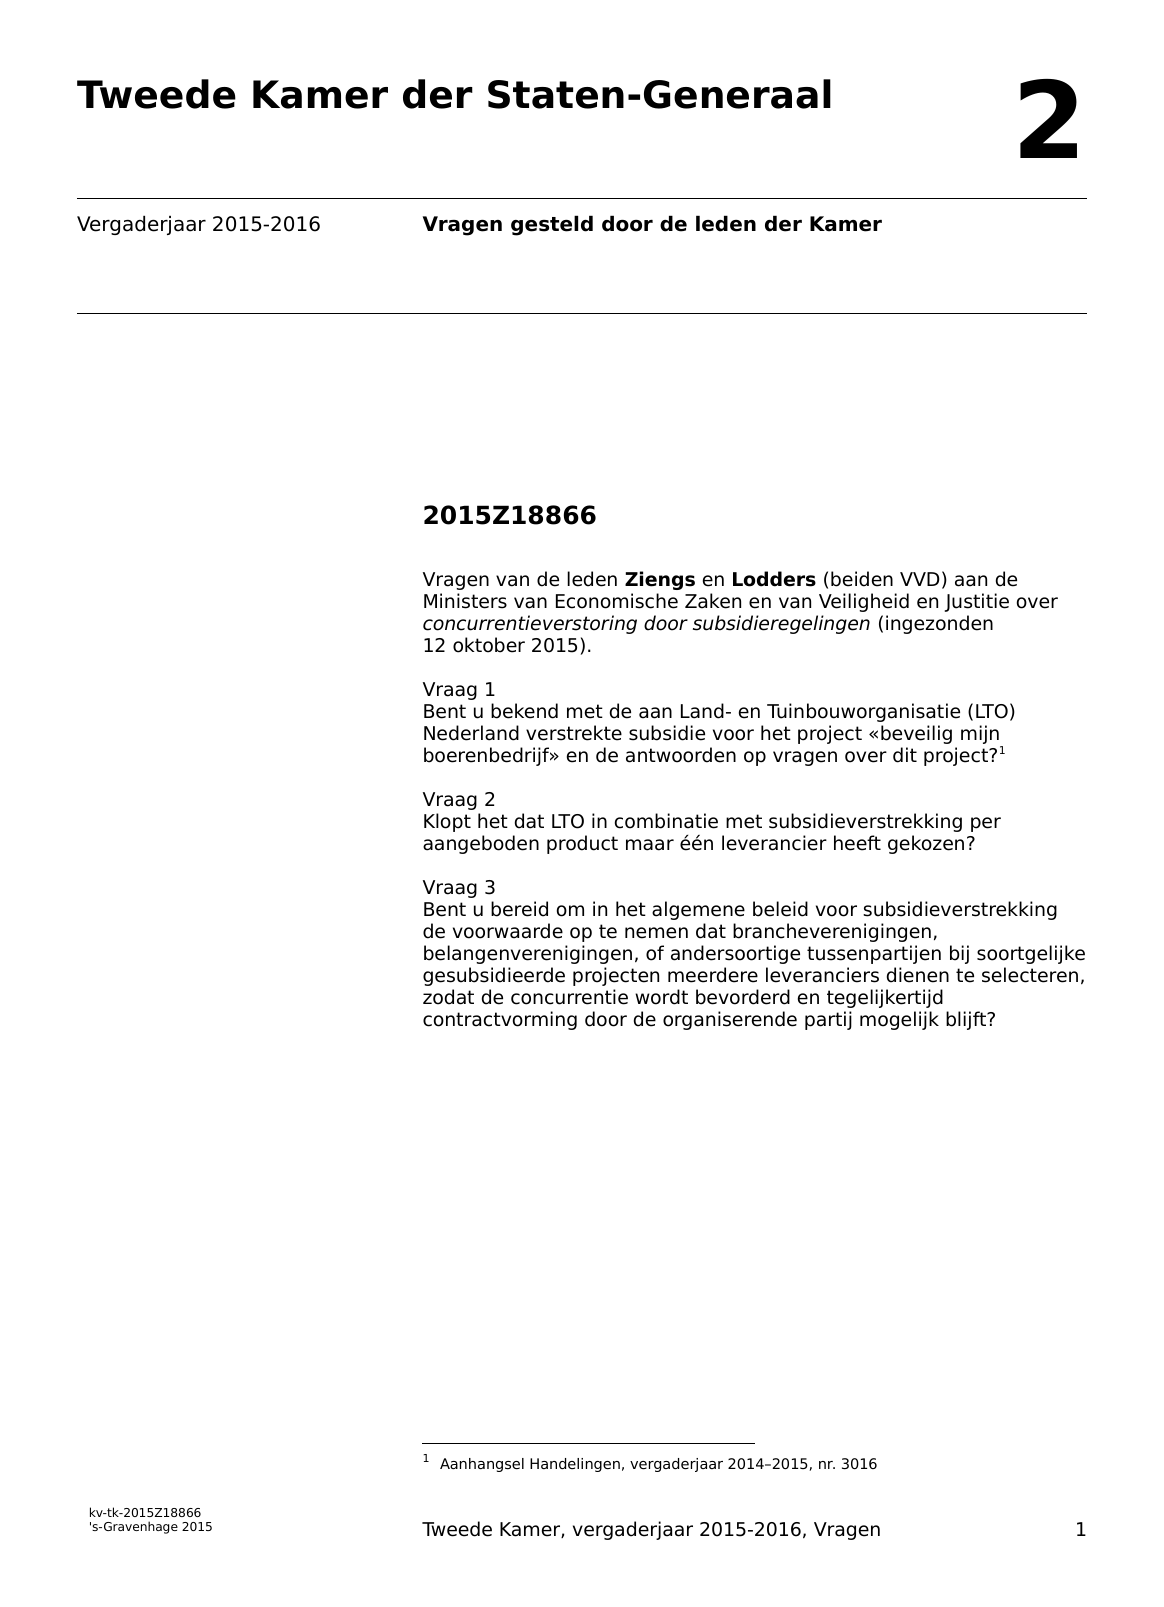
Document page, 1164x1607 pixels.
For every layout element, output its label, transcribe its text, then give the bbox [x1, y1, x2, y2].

text Klopt het dat LTO in combinatie met subsidieverstrekking per aangeboden product maar één leverancier heeft gekozen? [422, 811, 1087, 855]
table_header Tweede Kamer der Staten-Generaal [77, 59, 886, 198]
text Vraag 2 [422, 789, 1087, 811]
text kv-tk-2015Z18866 [88, 1506, 323, 1520]
text Bent u bereid om in het algemene beleid voor subsidieverstrekking de voorwaarde op te nemen dat brancheverenigingen, belangenverenigingen, of andersoortige tussenpartijen bij soortgelijke gesubsidieerde projecten meerdere leveranciers dienen te selecteren, zodat de concurrentie wordt bevorderd en tegelijkertijd contractvorming door de organiserende partij mogelijk blijft? [422, 899, 1087, 1031]
text Aanhangsel Handelingen, vergaderjaar 2014–2015, nr. 3016 [422, 1452, 1087, 1474]
text 's-Gravenhage 2015 [88, 1520, 323, 1534]
text Vraag 1 [422, 679, 1087, 701]
text Bent u bekend met de aan Land- en Tuinbouworganisatie (LTO) Nederland verstrekte subsidie voor het project «beveilig mijn boerenbedrijf» en de antwoorden op vragen over dit project? [422, 701, 1087, 767]
table_cell Vergaderjaar 2015-2016 [77, 199, 422, 313]
text 2015Z18866 [422, 501, 1087, 531]
table_header 2 [886, 59, 1087, 198]
text Vraag 3 [422, 877, 1087, 899]
text Vragen van de leden Ziengs en Lodders (beiden VVD) aan de Ministers van Economische Zaken en van Veiligheid en Justitie over concurrentieverstoring door subsidieregelingen (ingezonden 12 oktober 2015). [422, 569, 1087, 657]
table_cell Vragen gesteld door de leden der Kamer [422, 199, 1087, 313]
